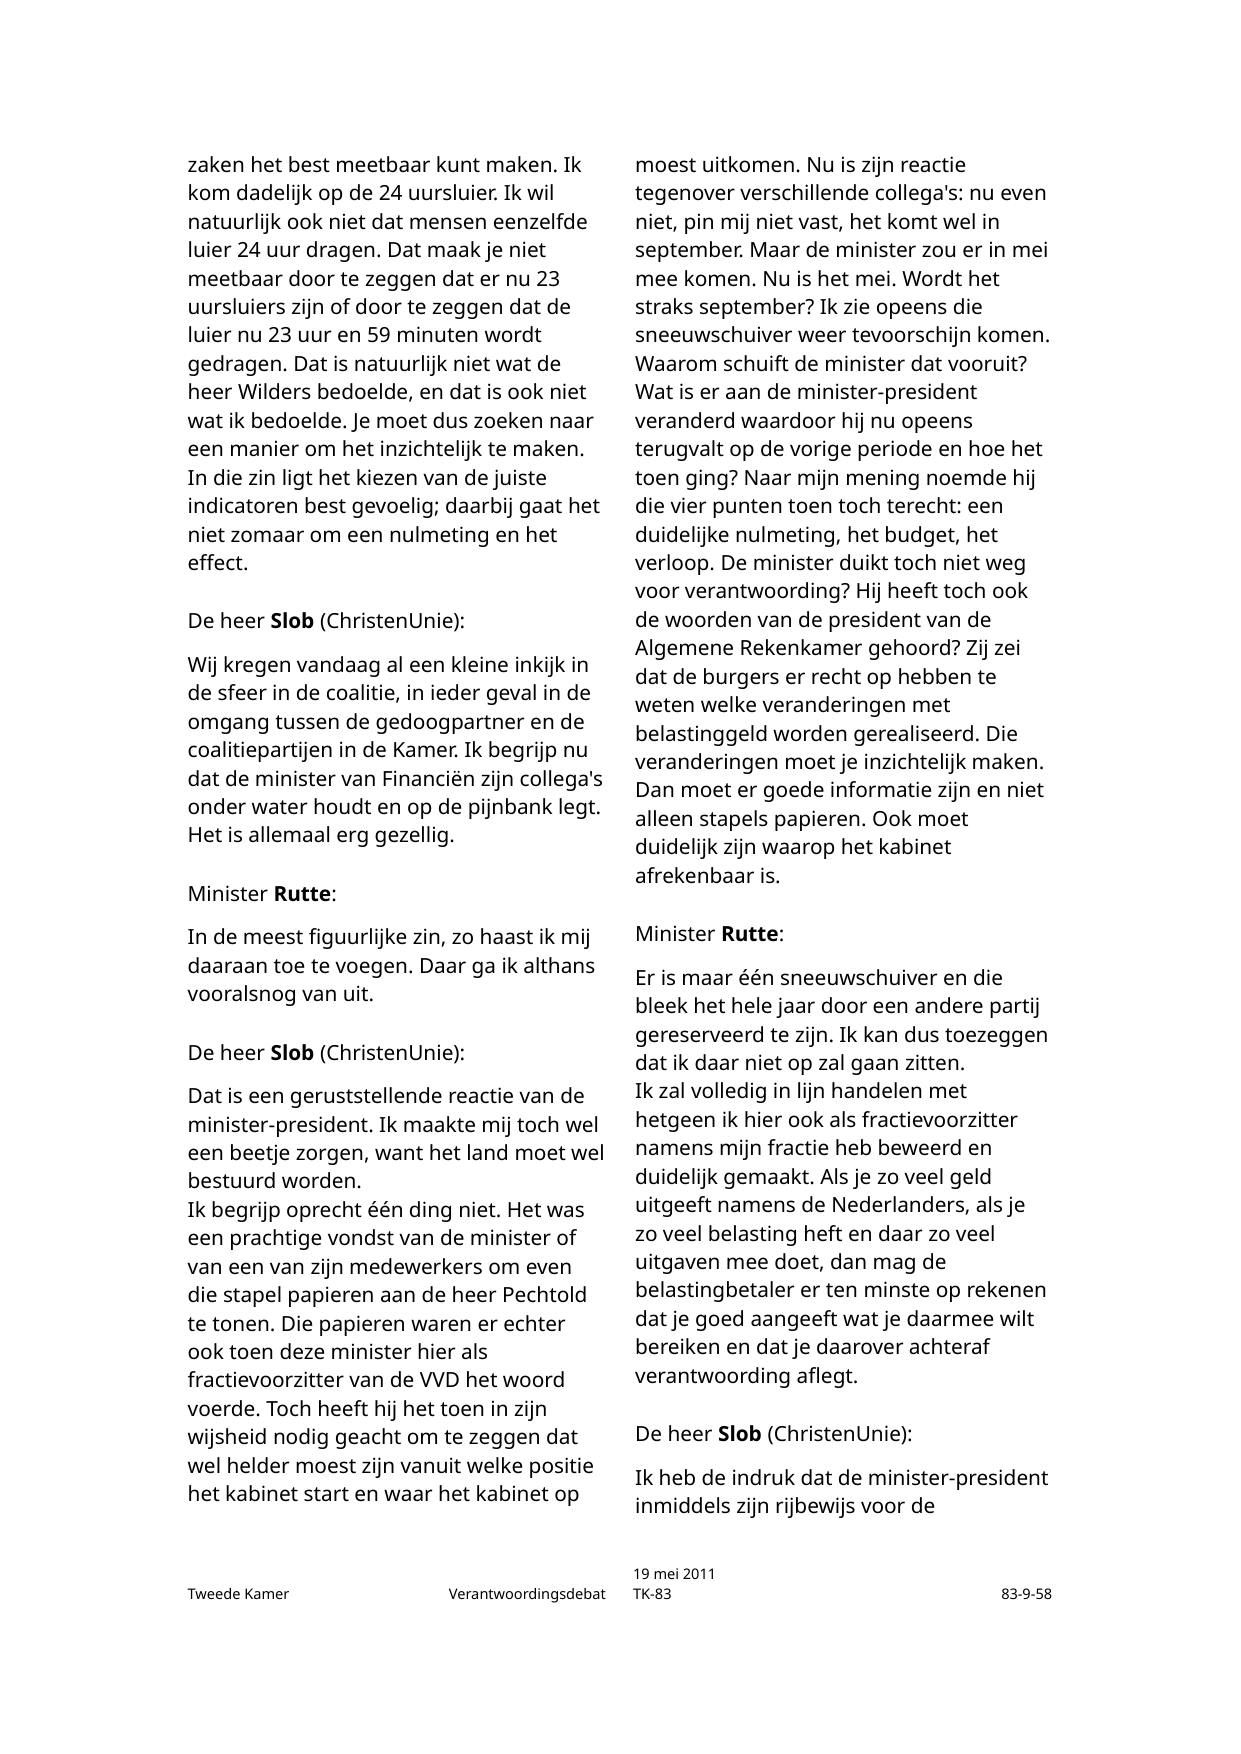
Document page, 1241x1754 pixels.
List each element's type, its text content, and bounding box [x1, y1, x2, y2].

text Ik begrijp oprecht één ding niet. Het was een prachtige vondst van de minister of van een van zijn medewerkers om even die stapel papieren aan de heer Pechtold te tonen. Die papieren waren er echter ook toen deze minister hier als fractievoorzitter van de VVD het woord voerde. Toch heeft hij het toen in zijn wijsheid nodig geacht om te zeggen dat wel helder moest zijn vanuit welke positie het kabinet start en waar het kabinet op [187, 1195, 605, 1508]
text Ik heb de indruk dat de minister-president inmiddels zijn rijbewijs voor de [635, 1463, 1053, 1520]
text Wij kregen vandaag al een kleine inkijk in de sfeer in de coalitie, in ieder geval in de omgang tussen de gedoogpartner en de coalitiepartijen in de Kamer. Ik begrijp nu dat de minister van Financiën zijn collega's onder water houdt en op de pijnbank legt. Het is allemaal erg gezellig. [187, 650, 605, 849]
text Dat is een geruststellende reactie van de minister-president. Ik maakte mij toch wel een beetje zorgen, want het land moet wel bestuurd worden. [187, 1081, 605, 1195]
text moest uitkomen. Nu is zijn reactie tegenover verschillende collega's: nu even niet, pin mij niet vast, het komt wel in september. Maar de minister zou er in mei mee komen. Nu is het mei. Wordt het straks september? Ik zie opeens die sneeuwschuiver weer tevoorschijn komen. Waarom schuift de minister dat vooruit? Wat is er aan de minister-president veranderd waardoor hij nu opeens terugvalt op de vorige periode en hoe het toen ging? Naar mijn mening noemde hij die vier punten toen toch terecht: een duidelijke nulmeting, het budget, het verloop. De minister duikt toch niet weg voor verantwoording? Hij heeft toch ook de woorden van de president van de Algemene Rekenkamer gehoord? Zij zei dat de burgers er recht op hebben te weten welke veranderingen met belastinggeld worden gerealiseerd. Die veranderingen moet je inzichtelijk maken. Dan moet er goede informatie zijn en niet alleen stapels papieren. Ook moet duidelijk zijn waarop het kabinet afrekenbaar is. [635, 150, 1053, 889]
text Er is maar één sneeuwschuiver en die bleek het hele jaar door een andere partij gereserveerd te zijn. Ik kan dus toezeggen dat ik daar niet op zal gaan zitten. [635, 963, 1053, 1077]
text Ik zal volledig in lijn handelen met hetgeen ik hier ook als fractievoorzitter namens mijn fractie heb beweerd en duidelijk gemaakt. Als je zo veel geld uitgeeft namens de Nederlanders, als je zo veel belasting heft en daar zo veel uitgaven mee doet, dan mag de belastingbetaler er ten minste op rekenen dat je goed aangeeft wat je daarmee wilt bereiken en dat je daarover achteraf verantwoording aflegt. [635, 1077, 1053, 1389]
text De heer Slob (ChristenUnie): [187, 1038, 605, 1066]
text In de meest figuurlijke zin, zo haast ik mij daaraan toe te voegen. Daar ga ik althans vooralsnog van uit. [187, 922, 605, 1008]
text zaken het best meetbaar kunt maken. Ik kom dadelijk op de 24 uursluier. Ik wil natuurlijk ook niet dat mensen eenzelfde luier 24 uur dragen. Dat maak je niet meetbaar door te zeggen dat er nu 23 uursluiers zijn of door te zeggen dat de luier nu 23 uur en 59 minuten wordt gedragen. Dat is natuurlijk niet wat de heer Wilders bedoelde, en dat is ook niet wat ik bedoelde. Je moet dus zoeken naar een manier om het inzichtelijk te maken. In die zin ligt het kiezen van de juiste indicatoren best gevoelig; daarbij gaat het niet zomaar om een nulmeting en het effect. [187, 150, 605, 577]
text Minister Rutte: [187, 879, 605, 907]
text De heer Slob (ChristenUnie): [635, 1419, 1053, 1448]
text De heer Slob (ChristenUnie): [187, 607, 605, 635]
text Minister Rutte: [635, 919, 1053, 948]
